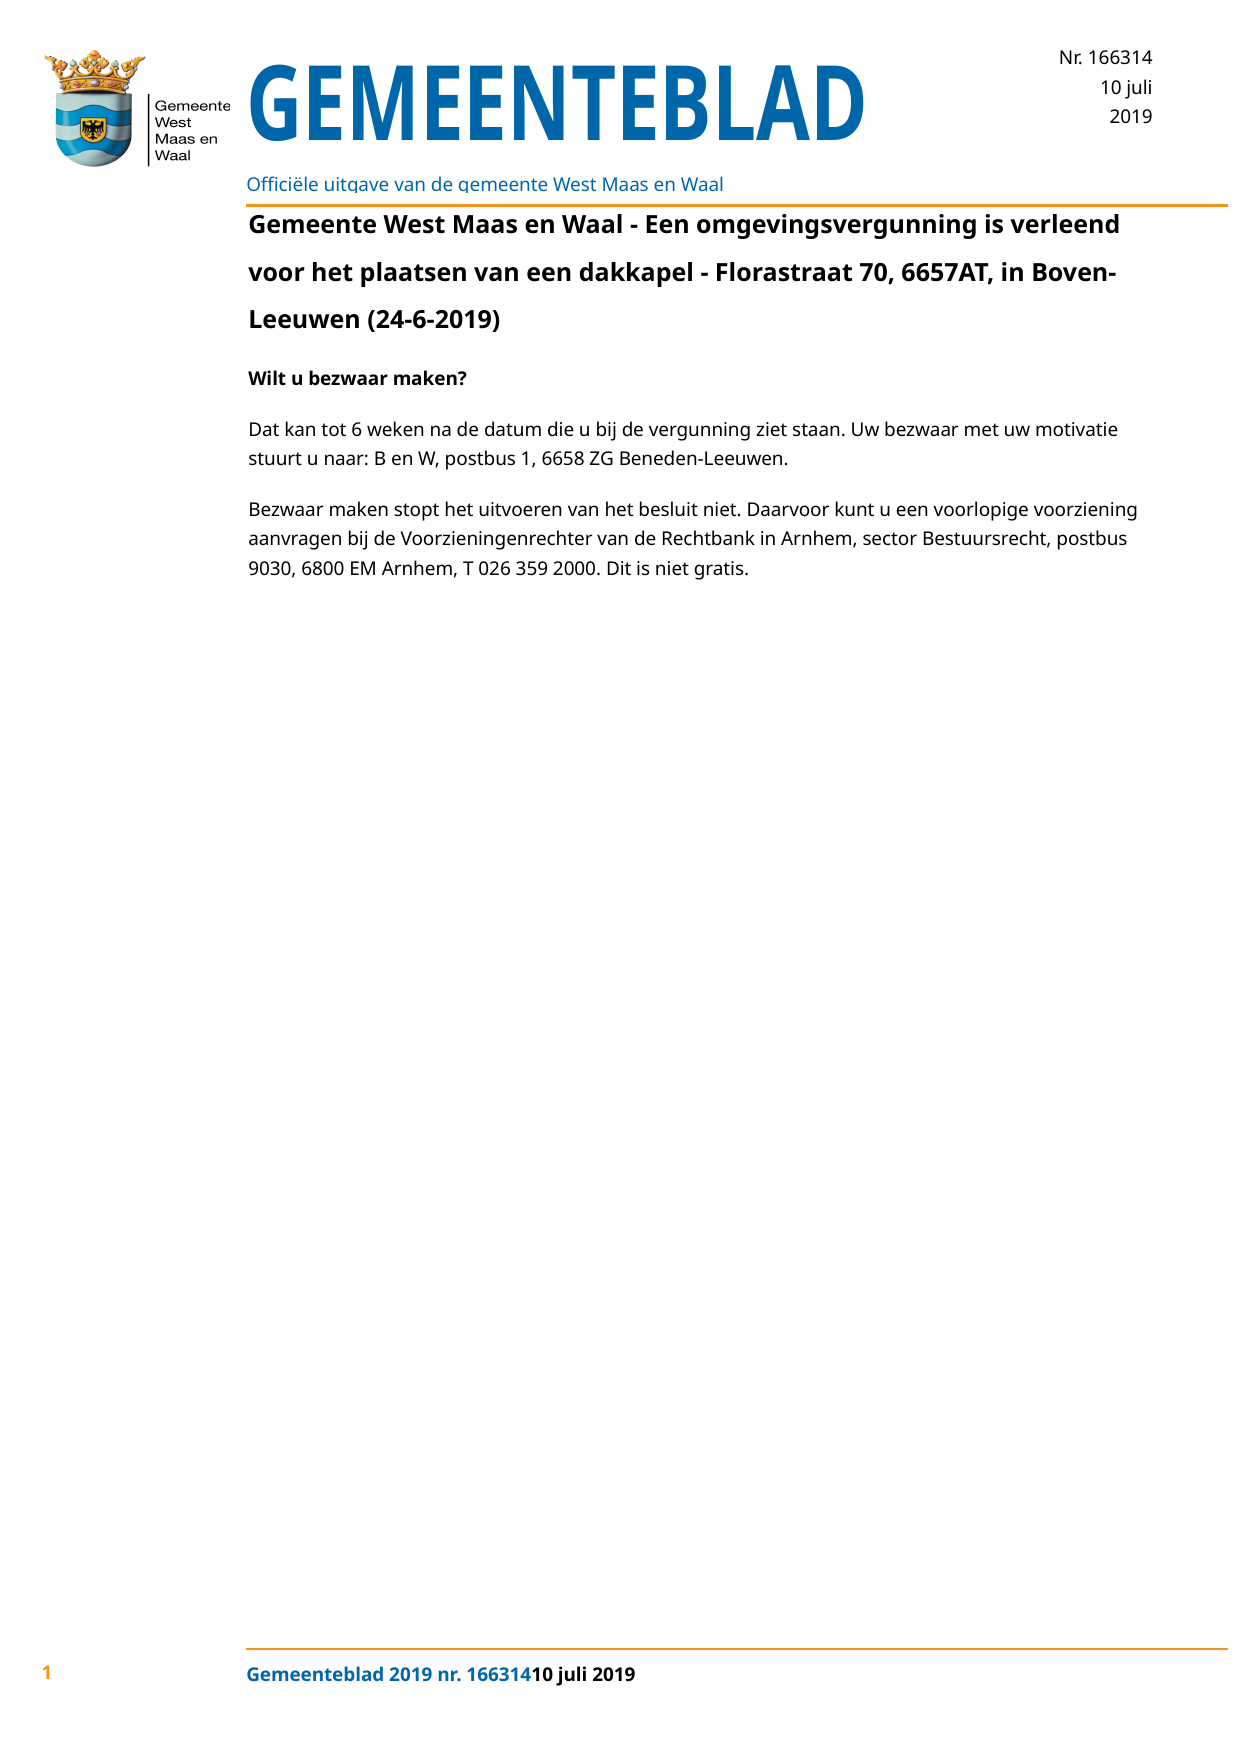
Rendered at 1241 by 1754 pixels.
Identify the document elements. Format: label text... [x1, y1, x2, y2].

text Bezwaar maken stopt het uitvoeren van het besluit niet. Daarvoor kunt u een voorlopige voorziening aanvragen bij de Voorzieningenrechter van de Rechtbank in Arnhem, sector Bestuursrecht, postbus 9030, 6800 EM Arnhem, T 026 359 2000. Dit is niet gratis. [248, 496, 1152, 581]
text Wilt u bezwaar maken? [248, 366, 1152, 391]
picture [41, 47, 231, 172]
text Dat kan tot 6 weken na de datum die u bij de vergunning ziet staan. Uw bezwaar met uw motivatie stuurt u naar: B en W, postbus 1, 6658 ZG Beneden-Leeuwen. [248, 416, 1152, 471]
text Gemeente West Maas en Waal - Een omgevingsvergunning is verleend voor het plaatsen van een dakkapel - Florastraat 70, 6657AT, in Boven-Leeuwen (24-6-2019) [248, 207, 1152, 336]
